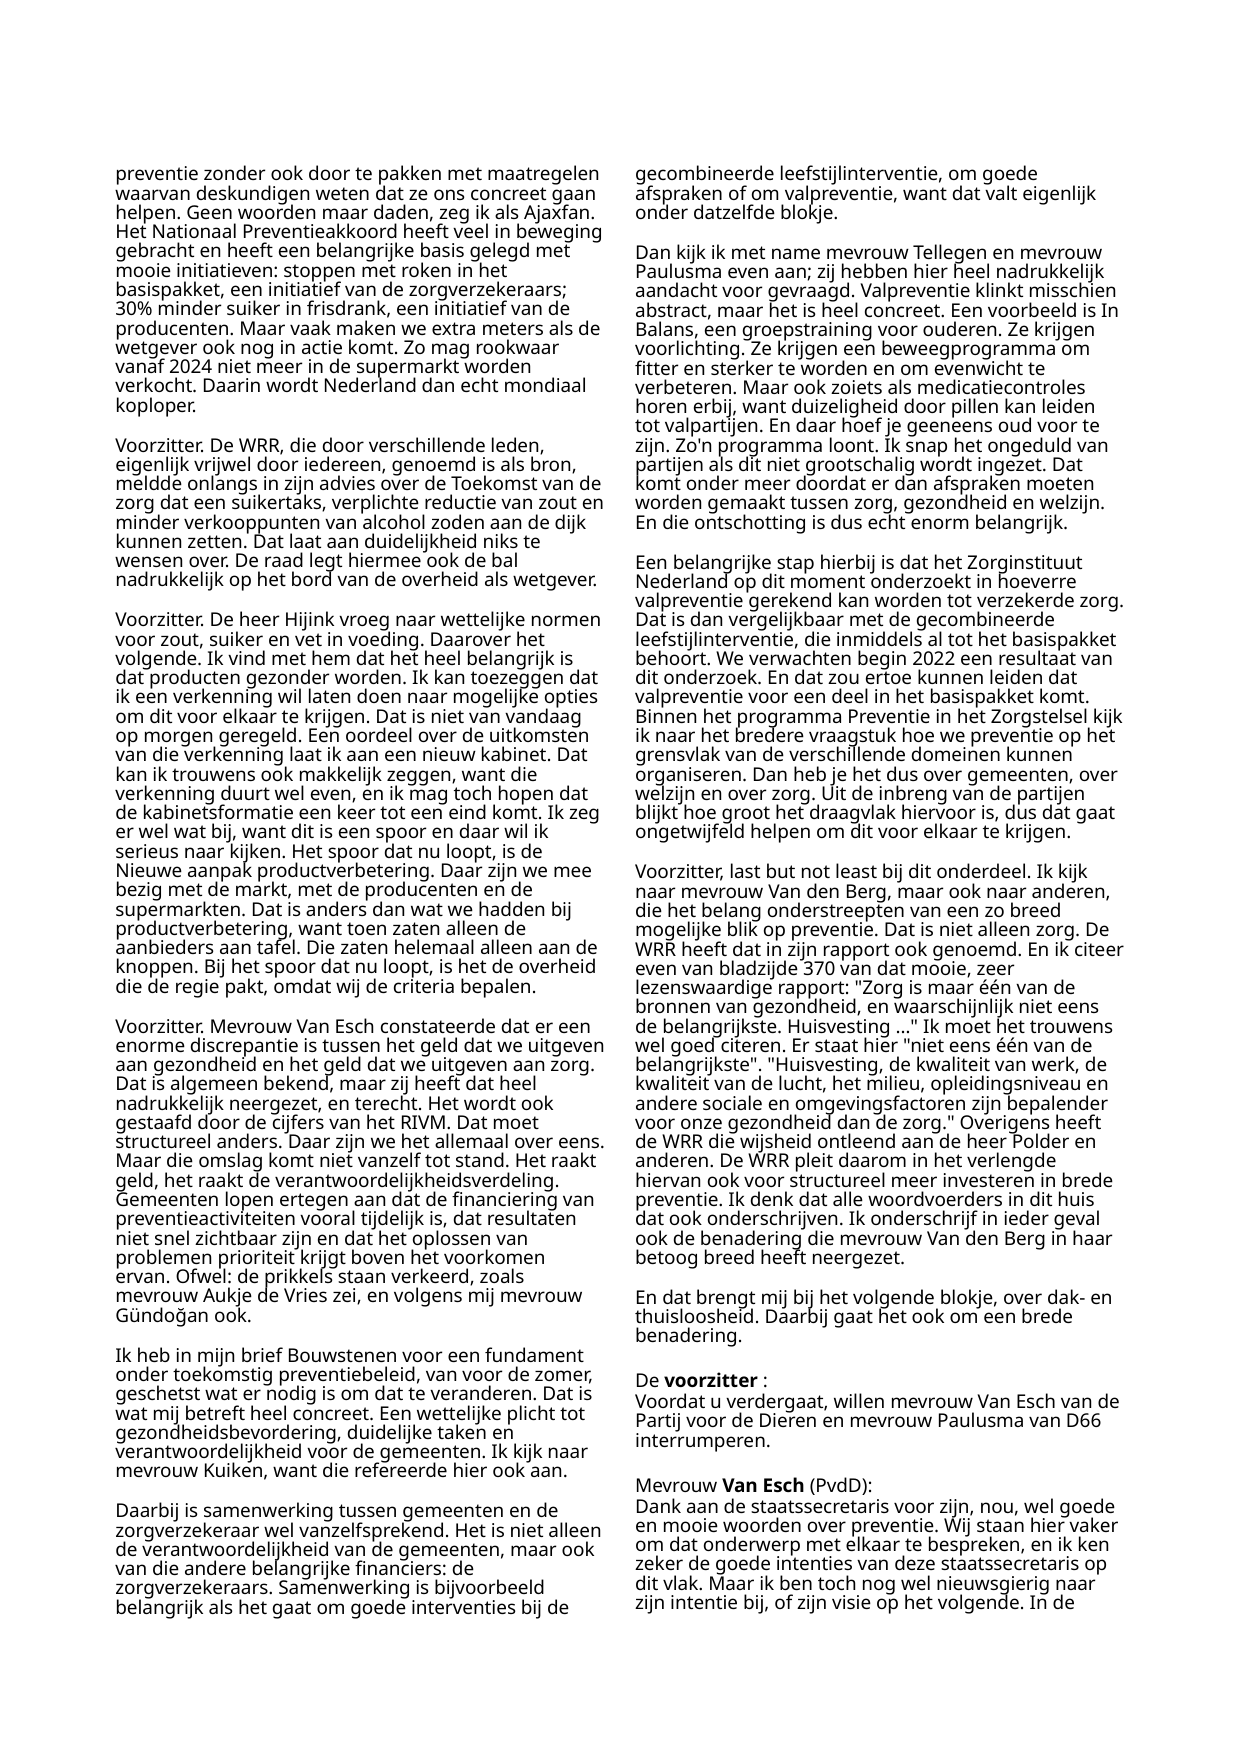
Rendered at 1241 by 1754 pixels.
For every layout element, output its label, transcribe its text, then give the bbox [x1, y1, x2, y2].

text Mevrouw Van Esch (PvdD): [635, 1472, 1125, 1498]
text Een belangrijke stap hierbij is dat het Zorginstituut Nederland op dit moment onderzoekt in hoeverre valpreventie gerekend kan worden tot verzekerde zorg. Dat is dan vergelijkbaar met de gecombineerde leefstijlinterventie, die inmiddels al tot het basispakket behoort. We verwachten begin 2022 een resultaat van dit onderzoek. En dat zou ertoe kunnen leiden dat valpreventie voor een deel in het basispakket komt. Binnen het programma Preventie in het Zorgstelsel kijk ik naar het bredere vraagstuk hoe we preventie op het grensvlak van de verschillende domeinen kunnen organiseren. Dan heb je het dus over gemeenten, over welzijn en over zorg. Uit de inbreng van de partijen blijkt hoe groot het draagvlak hiervoor is, dus dat gaat ongetwijfeld helpen om dit voor elkaar te krijgen. [635, 554, 1125, 843]
text Dan kijk ik met name mevrouw Tellegen en mevrouw Paulusma even aan; zij hebben hier heel nadrukkelijk aandacht voor gevraagd. Valpreventie klinkt misschien abstract, maar het is heel concreet. Een voorbeeld is In Balans, een groepstraining voor ouderen. Ze krijgen voorlichting. Ze krijgen een beweegprogramma om fitter en sterker te worden en om evenwicht te verbeteren. Maar ook zoiets als medicatiecontroles horen erbij, want duizeligheid door pillen kan leiden tot valpartijen. En daar hoef je geeneens oud voor te zijn. Zo'n programma loont. Ik snap het ongeduld van partijen als dit niet grootschalig wordt ingezet. Dat komt onder meer doordat er dan afspraken moeten worden gemaakt tussen zorg, gezondheid en welzijn. En die ontschotting is dus echt enorm belangrijk. [635, 244, 1125, 533]
text De voorzitter : [635, 1367, 1125, 1393]
text Ik heb in mijn brief Bouwstenen voor een fundament onder toekomstig preventiebeleid, van voor de zomer, geschetst wat er nodig is om dat te veranderen. Dat is wat mij betreft heel concreet. Een wettelijke plicht tot gezondheidsbevordering, duidelijke taken en verantwoordelijkheid voor de gemeenten. Ik kijk naar mevrouw Kuiken, want die refereerde hier ook aan. [115, 1347, 605, 1482]
text Dank aan de staatssecretaris voor zijn, nou, wel goede en mooie woorden over preventie. Wij staan hier vaker om dat onderwerp met elkaar te bespreken, en ik ken zeker de goede intenties van deze staatssecretaris op dit vlak. Maar ik ben toch nog wel nieuwsgierig naar zijn intentie bij, of zijn visie op het volgende. In de [635, 1498, 1125, 1613]
text Daarbij is samenwerking tussen gemeenten en de zorgverzekeraar wel vanzelfsprekend. Het is niet alleen de verantwoordelijkheid van de gemeenten, maar ook van die andere belangrijke financiers: de zorgverzekeraars. Samenwerking is bijvoorbeeld belangrijk als het gaat om goede interventies bij de [115, 1502, 605, 1618]
text Voorzitter. De WRR, die door verschillende leden, eigenlijk vrijwel door iedereen, genoemd is als bron, meldde onlangs in zijn advies over de Toekomst van de zorg dat een suikertaks, verplichte reductie van zout en minder verkooppunten van alcohol zoden aan de dijk kunnen zetten. Dat laat aan duidelijkheid niks te wensen over. De raad legt hiermee ook de bal nadrukkelijk op het bord van de overheid als wetgever. [115, 437, 605, 591]
text Voorzitter. De heer Hijink vroeg naar wettelijke normen voor zout, suiker en vet in voeding. Daarover het volgende. Ik vind met hem dat het heel belangrijk is dat producten gezonder worden. Ik kan toezeggen dat ik een verkenning wil laten doen naar mogelijke opties om dit voor elkaar te krijgen. Dat is niet van vandaag op morgen geregeld. Een oordeel over de uitkomsten van die verkenning laat ik aan een nieuw kabinet. Dat kan ik trouwens ook makkelijk zeggen, want die verkenning duurt wel even, en ik mag toch hopen dat de kabinetsformatie een keer tot een eind komt. Ik zeg er wel wat bij, want dit is een spoor en daar wil ik serieus naar kijken. Het spoor dat nu loopt, is de Nieuwe aanpak productverbetering. Daar zijn we mee bezig met de markt, met de producenten en de supermarkten. Dat is anders dan wat we hadden bij productverbetering, want toen zaten alleen de aanbieders aan tafel. Die zaten helemaal alleen aan de knoppen. Bij het spoor dat nu loopt, is het de overheid die de regie pakt, omdat wij de criteria bepalen. [115, 611, 605, 997]
text Voordat u verdergaat, willen mevrouw Van Esch van de Partij voor de Dieren en mevrouw Paulusma van D66 interrumperen. [635, 1393, 1125, 1451]
text En dat brengt mij bij het volgende blokje, over dak- en thuisloosheid. Daarbij gaat het ook om een brede benadering. [635, 1289, 1125, 1347]
text gecombineerde leefstijlinterventie, om goede afspraken of om valpreventie, want dat valt eigenlijk onder datzelfde blokje. [635, 165, 1125, 223]
text Voorzitter, last but not least bij dit onderdeel. Ik kijk naar mevrouw Van den Berg, maar ook naar anderen, die het belang onderstreepten van een zo breed mogelijke blik op preventie. Dat is niet alleen zorg. De WRR heeft dat in zijn rapport ook genoemd. En ik citeer even van bladzijde 370 van dat mooie, zeer lezenswaardige rapport: "Zorg is maar één van de bronnen van gezondheid, en waarschijnlijk niet eens de belangrijkste. Huisvesting …" Ik moet het trouwens wel goed citeren. Er staat hier "niet eens één van de belangrijkste". "Huisvesting, de kwaliteit van werk, de kwaliteit van de lucht, het milieu, opleidingsniveau en andere sociale en omgevingsfactoren zijn bepalender voor onze gezondheid dan de zorg." Overigens heeft de WRR die wijsheid ontleend aan de heer Polder en anderen. De WRR pleit daarom in het verlengde hiervan ook voor structureel meer investeren in brede preventie. Ik denk dat alle woordvoerders in dit huis dat ook onderschrijven. Ik onderschrijf in ieder geval ook de benadering die mevrouw Van den Berg in haar betoog breed heeft neergezet. [635, 863, 1125, 1268]
text Voorzitter. Mevrouw Van Esch constateerde dat er een enorme discrepantie is tussen het geld dat we uitgeven aan gezondheid en het geld dat we uitgeven aan zorg. Dat is algemeen bekend, maar zij heeft dat heel nadrukkelijk neergezet, en terecht. Het wordt ook gestaafd door de cijfers van het RIVM. Dat moet structureel anders. Daar zijn we het allemaal over eens. Maar die omslag komt niet vanzelf tot stand. Het raakt geld, het raakt de verantwoordelijkheidsverdeling. Gemeenten lopen ertegen aan dat de financiering van preventieactiviteiten vooral tijdelijk is, dat resultaten niet snel zichtbaar zijn en dat het oplossen van problemen prioriteit krijgt boven het voorkomen ervan. Ofwel: de prikkels staan verkeerd, zoals mevrouw Aukje de Vries zei, en volgens mij mevrouw Gündoğan ook. [115, 1018, 605, 1326]
text preventie zonder ook door te pakken met maatregelen waarvan deskundigen weten dat ze ons concreet gaan helpen. Geen woorden maar daden, zeg ik als Ajaxfan. Het Nationaal Preventieakkoord heeft veel in beweging gebracht en heeft een belangrijke basis gelegd met mooie initiatieven: stoppen met roken in het basispakket, een initiatief van de zorgverzekeraars; 30% minder suiker in frisdrank, een initiatief van de producenten. Maar vaak maken we extra meters als de wetgever ook nog in actie komt. Zo mag rookwaar vanaf 2024 niet meer in de supermarkt worden verkocht. Daarin wordt Nederland dan echt mondiaal koploper. [115, 165, 605, 416]
